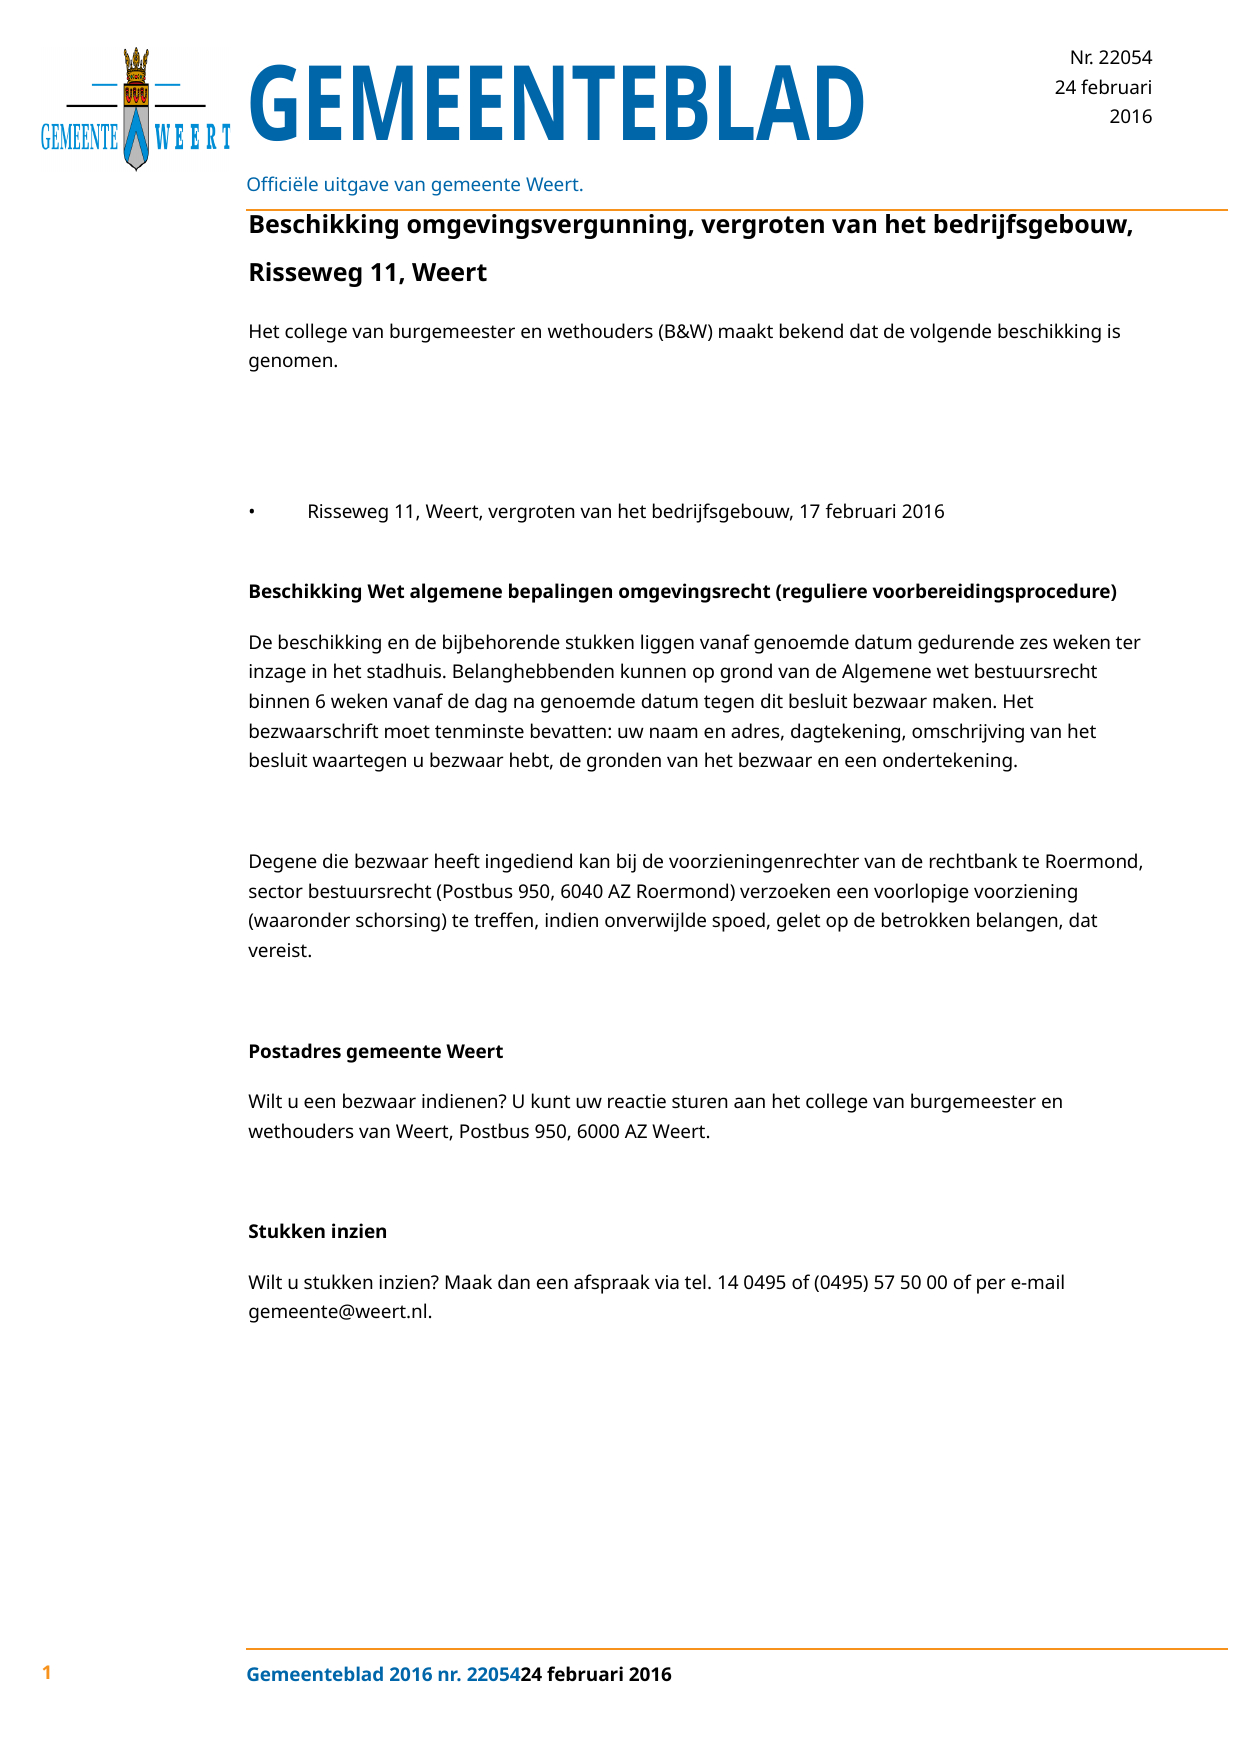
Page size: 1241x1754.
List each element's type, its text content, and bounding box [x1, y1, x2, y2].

text Beschikking Wet algemene bepalingen omgevingsrecht (reguliere voorbereidingsprocedure) [248, 579, 1152, 604]
text Postadres gemeente Weert [248, 1038, 1152, 1064]
text De beschikking en de bijbehorende stukken liggen vanaf genoemde datum gedurende zes weken ter inzage in het stadhuis. Belanghebbenden kunnen op grond van de Algemene wet bestuursrecht binnen 6 weken vanaf de dag na genoemde datum tegen dit besluit bezwaar maken. Het bezwaarschrift moet tenminste bevatten: uw naam en adres, dagtekening, omschrijving van het besluit waartegen u bezwaar hebt, de gronden van het bezwaar en een ondertekening. [248, 629, 1152, 773]
list Risseweg 11, Weert, vergroten van het bedrijfsgebouw, 17 februari 2016 [248, 499, 1152, 524]
text Wilt u stukken inzien? Maak dan een afspraak via tel. 14 0495 of (0495) 57 50 00 of per e-mail gemeente@weert.nl. [248, 1269, 1152, 1324]
text Stukken inzien [248, 1219, 1152, 1244]
text Beschikking omgevingsvergunning, vergroten van het bedrijfsgebouw, Risseweg 11, Weert [248, 211, 1152, 288]
text Degene die bezwaar heeft ingediend kan bij de voorzieningenrechter van de rechtbank te Roermond, sector bestuursrecht (Postbus 950, 6040 AZ Roermond) verzoeken een voorlopige voorziening (waaronder schorsing) te treffen, indien onverwijlde spoed, gelet op de betrokken belangen, dat vereist. [248, 848, 1152, 963]
text Het college van burgemeester en wethouders (B&W) maakt bekend dat de volgende beschikking is genomen. [248, 318, 1152, 373]
text Wilt u een bezwaar indienen? U kunt uw reactie sturen aan het college van burgemeester en wethouders van Weert, Postbus 950, 6000 AZ Weert. [248, 1088, 1152, 1144]
picture [41, 47, 231, 172]
